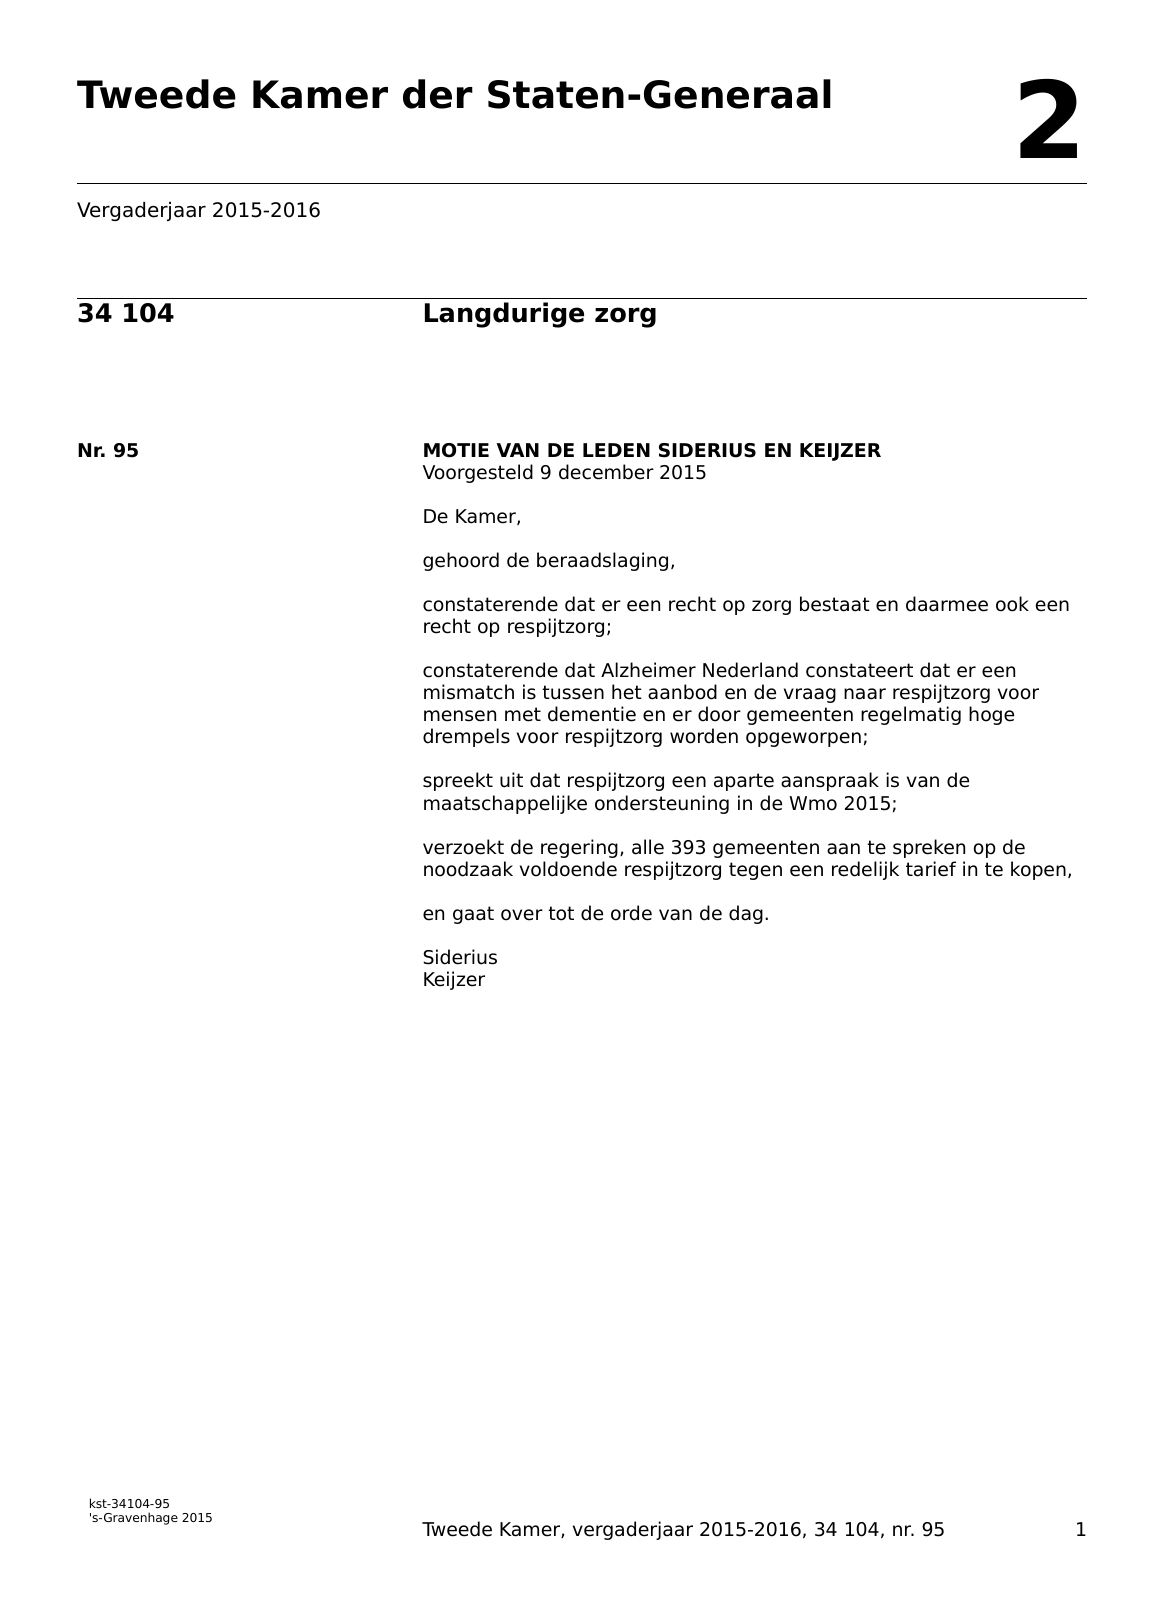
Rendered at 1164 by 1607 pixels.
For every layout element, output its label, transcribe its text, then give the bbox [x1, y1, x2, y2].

table_cell Vergaderjaar 2015-2016 [77, 184, 1087, 298]
text Keijzer [422, 969, 1087, 991]
text Voorgesteld 9 december 2015 [422, 462, 1087, 484]
text De Kamer, [422, 506, 1087, 528]
text spreekt uit dat respijtzorg een aparte aanspraak is van de maatschappelijke ondersteuning in de Wmo 2015; [422, 770, 1087, 814]
table_header 2 [886, 59, 1087, 183]
text constaterende dat Alzheimer Nederland constateert dat er een mismatch is tussen het aanbod en de vraag naar respijtzorg voor mensen met dementie en er door gemeenten regelmatig hoge drempels voor respijtzorg worden opgeworpen; [422, 660, 1087, 748]
table_header Tweede Kamer der Staten-Generaal [77, 59, 886, 183]
text verzoekt de regering, alle 393 gemeenten aan te spreken op de noodzaak voldoende respijtzorg tegen een redelijk tarief in te kopen, [422, 837, 1087, 881]
subtitle 34 104 Langdurige zorg [77, 299, 1087, 329]
text constaterende dat er een recht op zorg bestaat en daarmee ook een recht op respijtzorg; [422, 594, 1087, 638]
text kst-34104-95 [88, 1497, 323, 1511]
text en gaat over tot de orde van de dag. [422, 903, 1087, 925]
text Siderius [422, 947, 1087, 969]
text 's-Gravenhage 2015 [88, 1511, 323, 1525]
text gehoord de beraadslaging, [422, 550, 1087, 572]
subtitle Nr. 95 MOTIE VAN DE LEDEN SIDERIUS EN KEIJZER [77, 440, 1087, 462]
